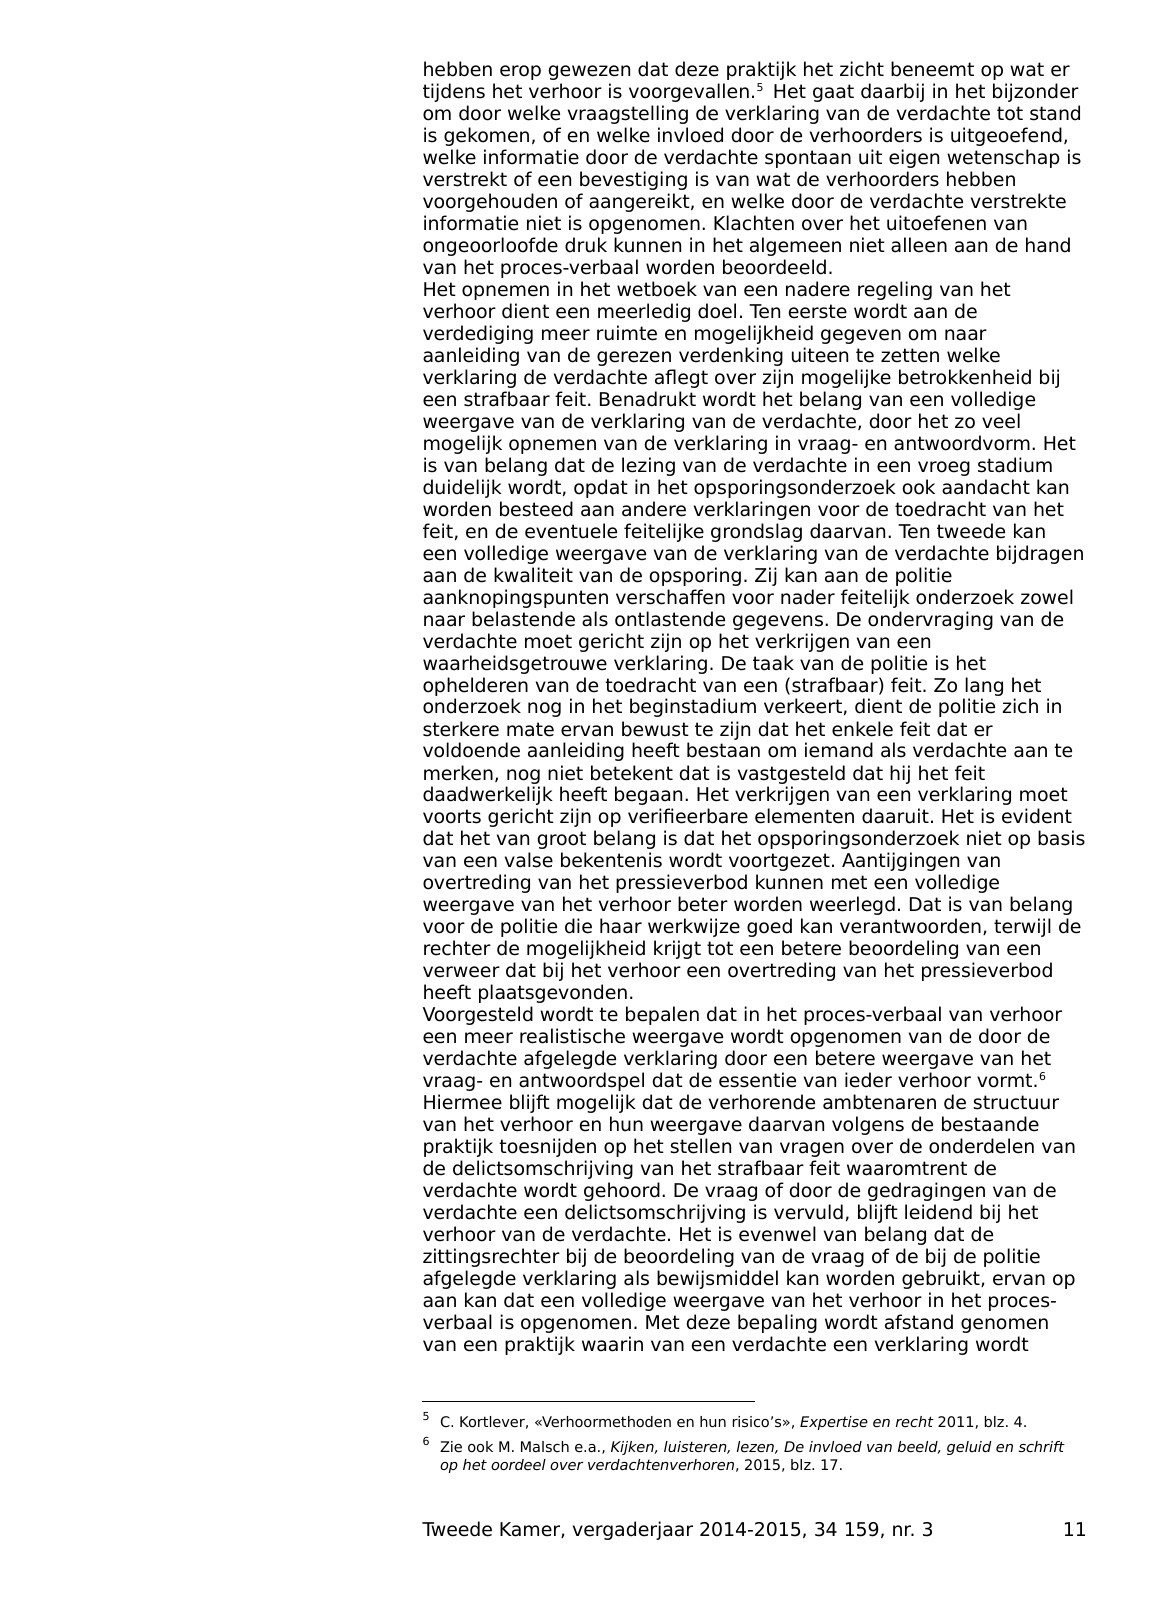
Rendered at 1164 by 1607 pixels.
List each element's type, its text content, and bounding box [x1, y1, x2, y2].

text hebben erop gewezen dat deze praktijk het zicht beneemt op wat er tijdens het verhoor is voorgevallen. Het gaat daarbij in het bijzonder om door welke vraagstelling de verklaring van de verdachte tot stand is gekomen, of en welke invloed door de verhoorders is uitgeoefend, welke informatie door de verdachte spontaan uit eigen wetenschap is verstrekt of een bevestiging is van wat de verhoorders hebben voorgehouden of aangereikt, en welke door de verdachte verstrekte informatie niet is opgenomen. Klachten over het uitoefenen van ongeoorloofde druk kunnen in het algemeen niet alleen aan de hand van het proces-verbaal worden beoordeeld. [422, 59, 1087, 279]
text C. Kortlever, «Verhoormethoden en hun risico’s», Expertise en recht 2011, blz. 4. [422, 1410, 1087, 1432]
text Zie ook M. Malsch e.a., Kijken, luisteren, lezen, De invloed van beeld, geluid en schrift op het oordeel over verdachtenverhoren, 2015, blz. 17. [422, 1435, 1087, 1474]
text Het opnemen in het wetboek van een nadere regeling van het verhoor dient een meerledig doel. Ten eerste wordt aan de verdediging meer ruimte en mogelijkheid gegeven om naar aanleiding van de gerezen verdenking uiteen te zetten welke verklaring de verdachte aflegt over zijn mogelijke betrokkenheid bij een strafbaar feit. Benadrukt wordt het belang van een volledige weergave van de verklaring van de verdachte, door het zo veel mogelijk opnemen van de verklaring in vraag- en antwoordvorm. Het is van belang dat de lezing van de verdachte in een vroeg stadium duidelijk wordt, opdat in het opsporingsonderzoek ook aandacht kan worden besteed aan andere verklaringen voor de toedracht van het feit, en de eventuele feitelijke grondslag daarvan. Ten tweede kan een volledige weergave van de verklaring van de verdachte bijdragen aan de kwaliteit van de opsporing. Zij kan aan de politie aanknopingspunten verschaffen voor nader feitelijk onderzoek zowel naar belastende als ontlastende gegevens. De ondervraging van de verdachte moet gericht zijn op het verkrijgen van een waarheidsgetrouwe verklaring. De taak van de politie is het ophelderen van de toedracht van een (strafbaar) feit. Zo lang het onderzoek nog in het beginstadium verkeert, dient de politie zich in sterkere mate ervan bewust te zijn dat het enkele feit dat er voldoende aanleiding heeft bestaan om iemand als verdachte aan te merken, nog niet betekent dat is vastgesteld dat hij het feit daadwerkelijk heeft begaan. Het verkrijgen van een verklaring moet voorts gericht zijn op verifieerbare elementen daaruit. Het is evident dat het van groot belang is dat het opsporingsonderzoek niet op basis van een valse bekentenis wordt voortgezet. Aantijgingen van overtreding van het pressieverbod kunnen met een volledige weergave van het verhoor beter worden weerlegd. Dat is van belang voor de politie die haar werkwijze goed kan verantwoorden, terwijl de rechter de mogelijkheid krijgt tot een betere beoordeling van een verweer dat bij het verhoor een overtreding van het pressieverbod heeft plaatsgevonden. [422, 279, 1087, 1004]
text Voorgesteld wordt te bepalen dat in het proces-verbaal van verhoor een meer realistische weergave wordt opgenomen van de door de verdachte afgelegde verklaring door een betere weergave van het vraag- en antwoordspel dat de essentie van ieder verhoor vormt. Hiermee blijft mogelijk dat de verhorende ambtenaren de structuur van het verhoor en hun weergave daarvan volgens de bestaande praktijk toesnijden op het stellen van vragen over de onderdelen van de delictsomschrijving van het strafbaar feit waaromtrent de verdachte wordt gehoord. De vraag of door de gedragingen van de verdachte een delictsomschrijving is vervuld, blijft leidend bij het verhoor van de verdachte. Het is evenwel van belang dat de zittingsrechter bij de beoordeling van de vraag of de bij de politie afgelegde verklaring als bewijsmiddel kan worden gebruikt, ervan op aan kan dat een volledige weergave van het verhoor in het proces-verbaal is opgenomen. Met deze bepaling wordt afstand genomen van een praktijk waarin van een verdachte een verklaring wordt [422, 1004, 1087, 1356]
